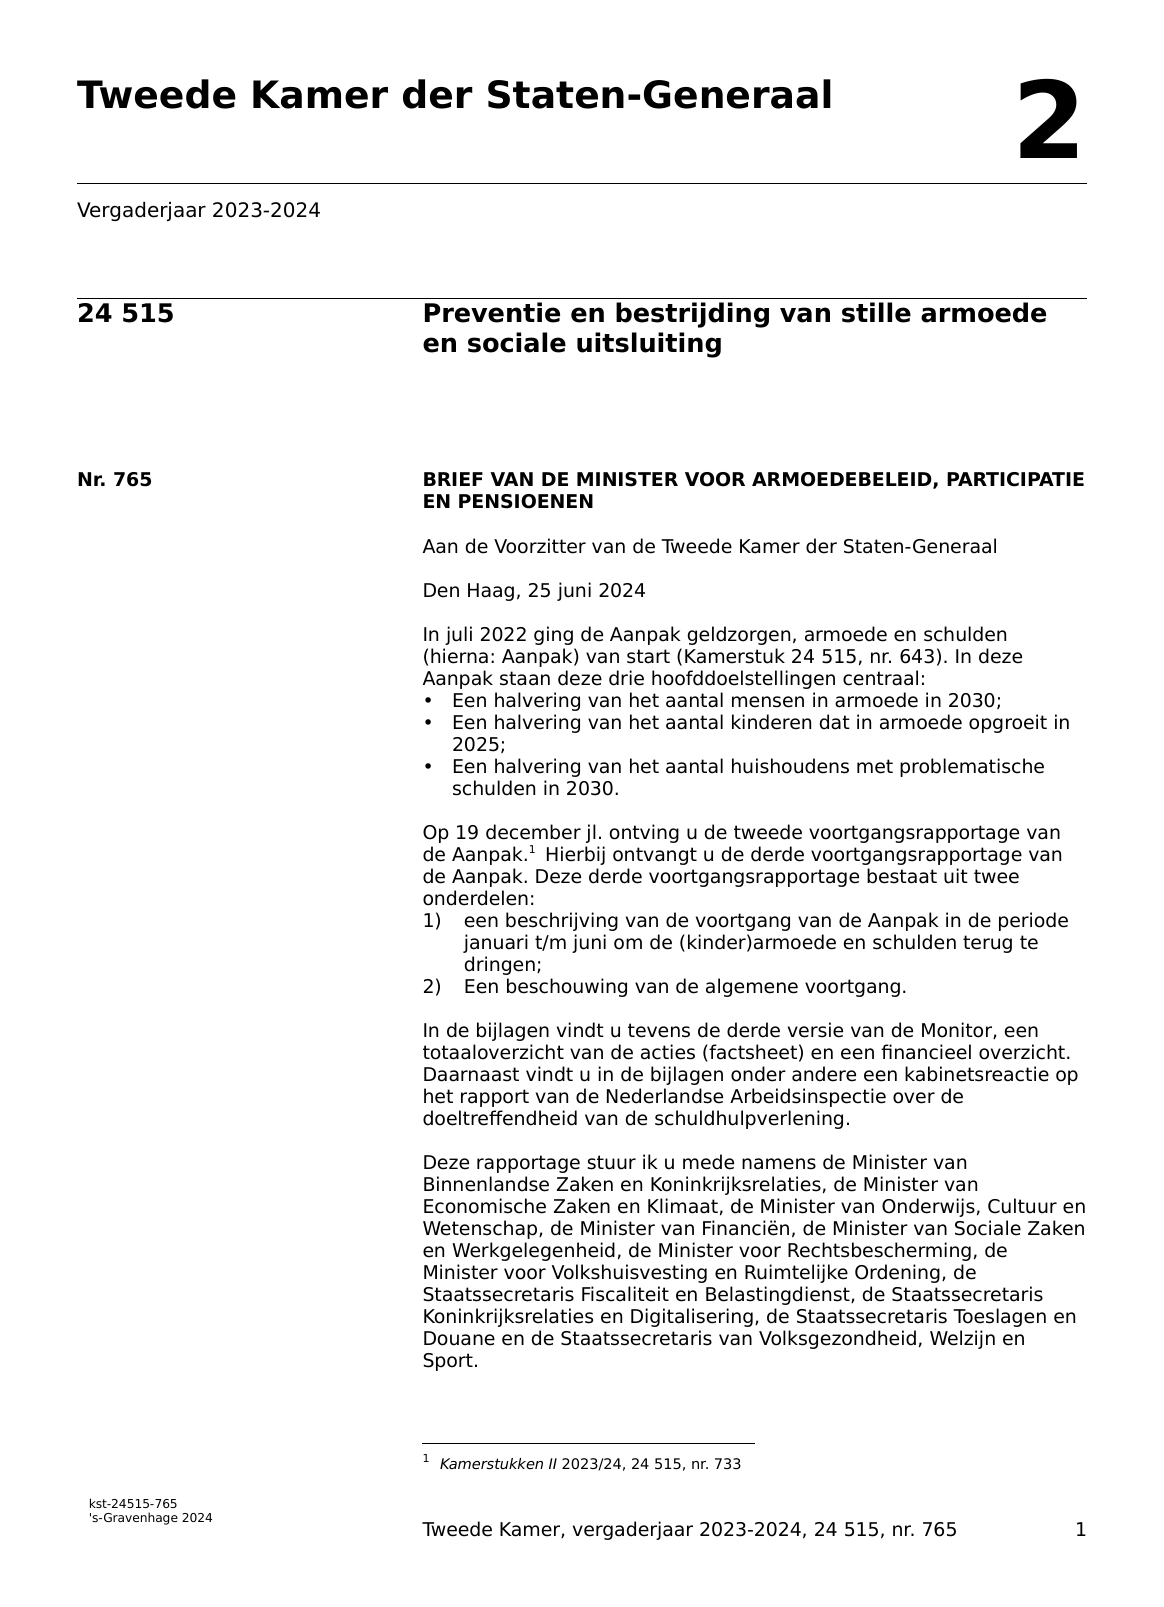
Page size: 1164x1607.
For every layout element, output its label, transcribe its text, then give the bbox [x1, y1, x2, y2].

text 1) een beschrijving van de voortgang van de Aanpak in de periode januari t/m juni om de (kinder)armoede en schulden terug te dringen; [422, 910, 1087, 976]
text • Een halvering van het aantal huishoudens met problematische schulden in 2030. [422, 756, 1087, 800]
text Deze rapportage stuur ik u mede namens de Minister van Binnenlandse Zaken en Koninkrijksrelaties, de Minister van Economische Zaken en Klimaat, de Minister van Onderwijs, Cultuur en Wetenschap, de Minister van Financiën, de Minister van Sociale Zaken en Werkgelegenheid, de Minister voor Rechtsbescherming, de Minister voor Volkshuisvesting en Ruimtelijke Ordening, de Staatssecretaris Fiscaliteit en Belastingdienst, de Staatssecretaris Koninkrijksrelaties en Digitalisering, de Staatssecretaris Toeslagen en Douane en de Staatssecretaris van Volksgezondheid, Welzijn en Sport. [422, 1152, 1087, 1372]
text In de bijlagen vindt u tevens de derde versie van de Monitor, een totaaloverzicht van de acties (factsheet) en een financieel overzicht. Daarnaast vindt u in de bijlagen onder andere een kabinetsreactie op het rapport van de Nederlandse Arbeidsinspectie over de doeltreffendheid van de schuldhulpverlening. [422, 1020, 1087, 1130]
text kst-24515-765 [88, 1497, 323, 1511]
text 2) Een beschouwing van de algemene voortgang. [422, 976, 1087, 998]
text In juli 2022 ging de Aanpak geldzorgen, armoede en schulden (hierna: Aanpak) van start (Kamerstuk 24 515, nr. 643). In deze Aanpak staan deze drie hoofddoelstellingen centraal: [422, 624, 1087, 690]
text Aan de Voorzitter van de Tweede Kamer der Staten-Generaal [422, 536, 1087, 557]
table_cell Vergaderjaar 2023-2024 [77, 184, 1087, 298]
text Op 19 december jl. ontving u de tweede voortgangsrapportage van de Aanpak. Hierbij ontvangt u de derde voortgangsrapportage van de Aanpak. Deze derde voortgangsrapportage bestaat uit twee onderdelen: [422, 822, 1087, 910]
subtitle 24 515 Preventie en bestrijding van stille armoede en sociale uitsluiting [77, 299, 1087, 358]
text Den Haag, 25 juni 2024 [422, 580, 1087, 602]
text • Een halvering van het aantal mensen in armoede in 2030; [422, 690, 1087, 712]
table_header 2 [886, 59, 1087, 183]
text • Een halvering van het aantal kinderen dat in armoede opgroeit in 2025; [422, 712, 1087, 756]
text 's-Gravenhage 2024 [88, 1511, 323, 1525]
table_header Tweede Kamer der Staten-Generaal [77, 59, 886, 183]
subtitle Nr. 765 BRIEF VAN DE MINISTER VOOR ARMOEDEBELEID, PARTICIPATIE EN PENSIOENEN [77, 469, 1087, 513]
text Kamerstukken II 2023/24, 24 515, nr. 733 [422, 1452, 1087, 1474]
